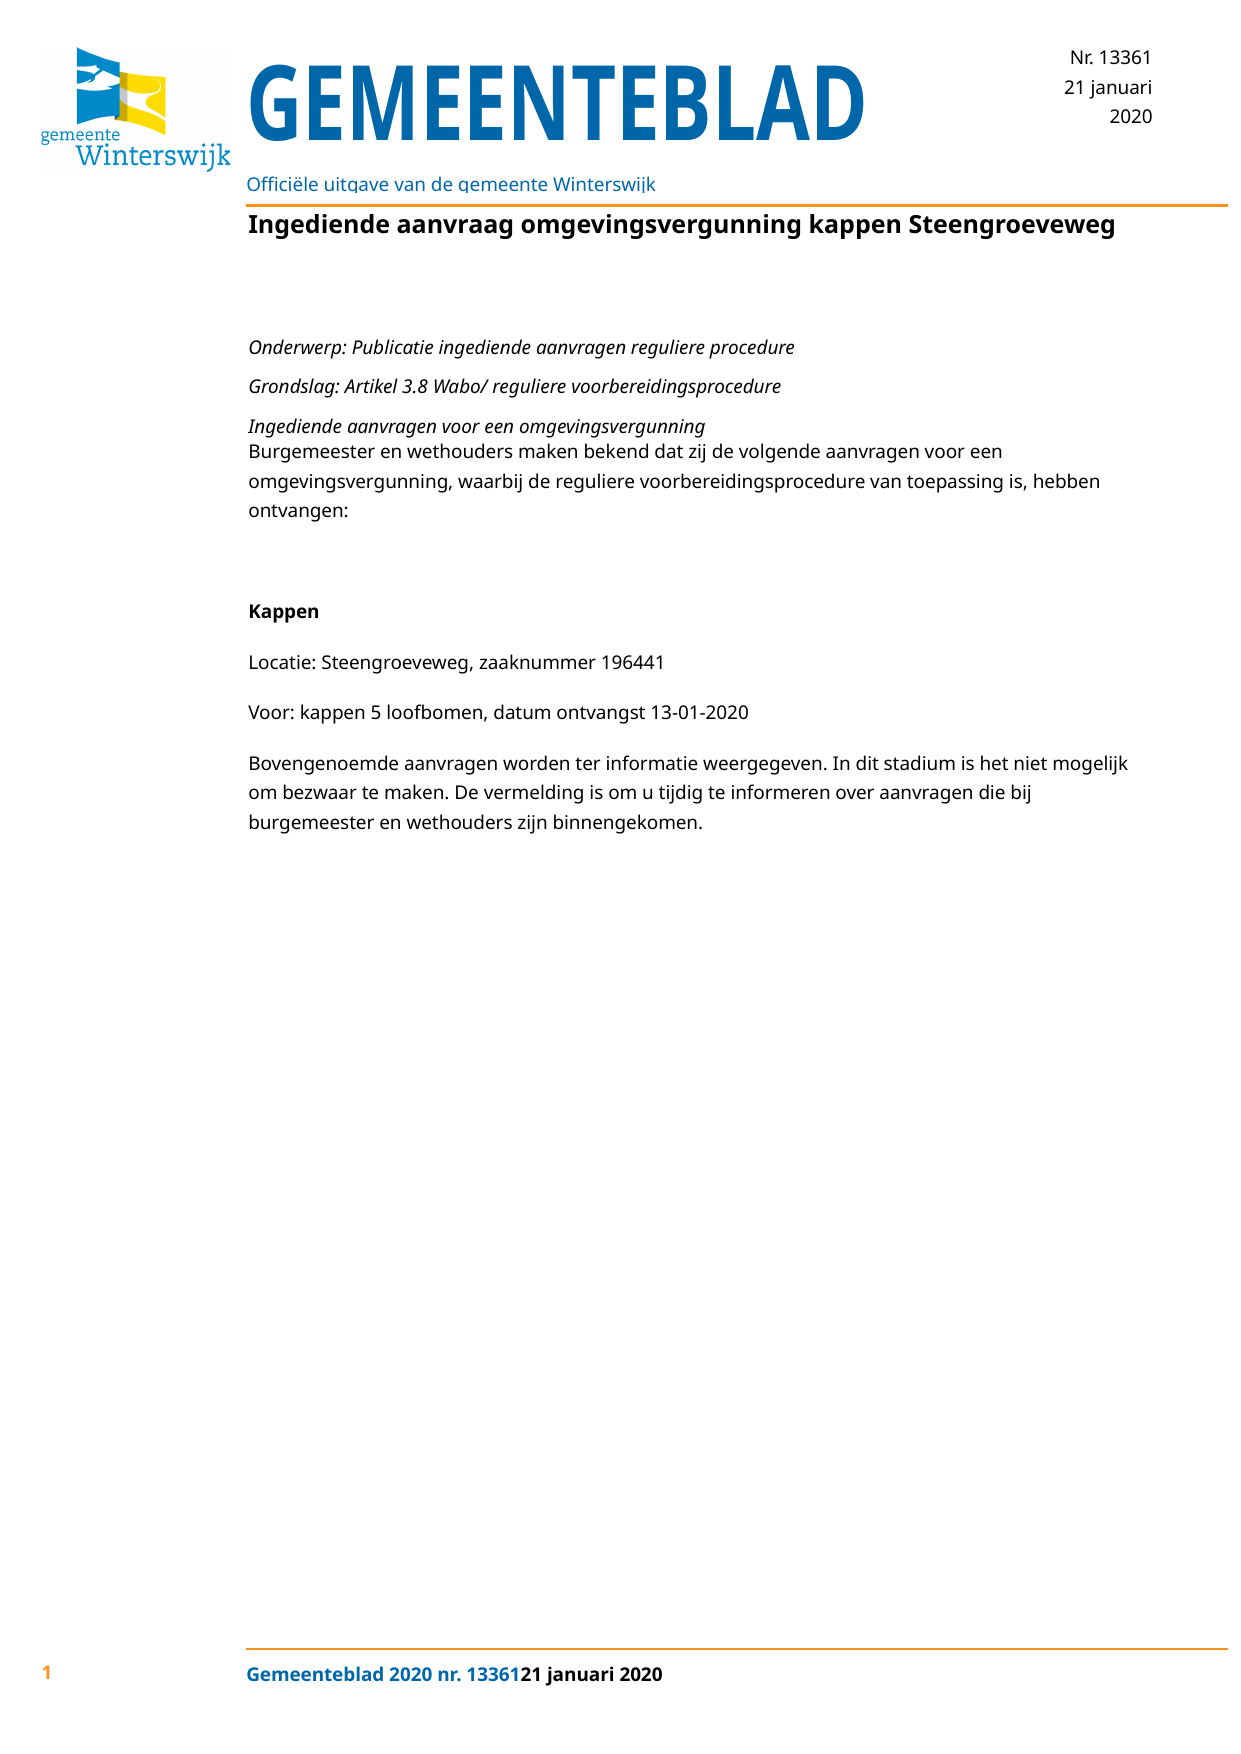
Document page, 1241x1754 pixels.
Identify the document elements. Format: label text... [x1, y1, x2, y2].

text Kappen [248, 598, 1152, 624]
text Burgemeester en wethouders maken bekend dat zij de volgende aanvragen voor een omgevingsvergunning, waarbij de reguliere voorbereidingsprocedure van toepassing is, hebben ontvangen: [248, 438, 1152, 523]
text Ingediende aanvragen voor een omgevingsvergunning [248, 413, 1152, 438]
text Ingediende aanvraag omgevingsvergunning kappen Steengroeveweg [248, 207, 1152, 241]
text Onderwerp: Publicatie ingediende aanvragen reguliere procedure [248, 334, 1152, 360]
text Bovengenoemde aanvragen worden ter informatie weergegeven. In dit stadium is het niet mogelijk om bezwaar te maken. De vermelding is om u tijdig te informeren over aanvragen die bij burgemeester en wethouders zijn binnengekomen. [248, 750, 1152, 835]
picture [225, 153, 231, 162]
picture [41, 47, 231, 172]
text Locatie: Steengroeveweg, zaaknummer 196441 [248, 649, 1152, 675]
text Voor: kappen 5 loofbomen, datum ontvangst 13-01-2020 [248, 699, 1152, 725]
text Grondslag: Artikel 3.8 Wabo/ reguliere voorbereidingsprocedure [248, 373, 1152, 399]
